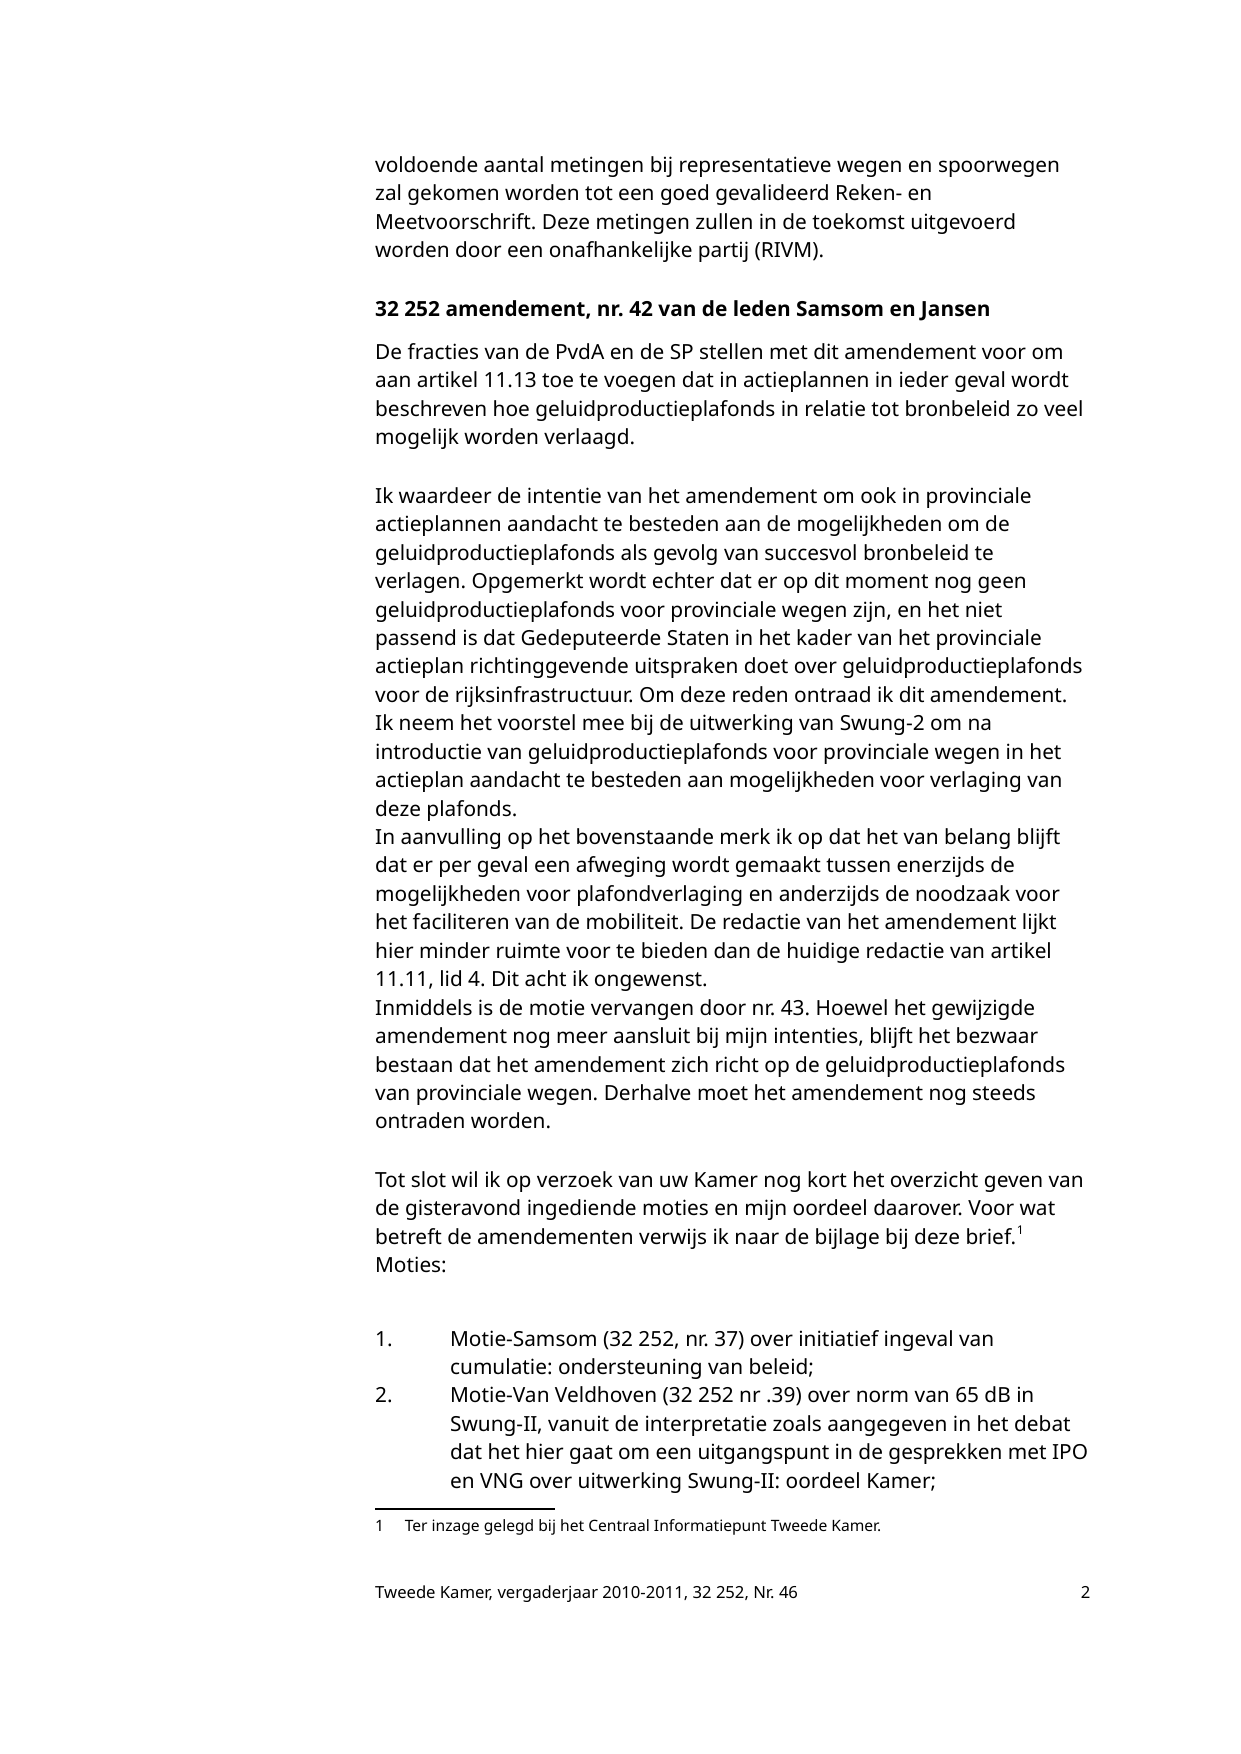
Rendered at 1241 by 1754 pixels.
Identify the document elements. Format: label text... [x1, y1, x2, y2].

list Motie-Van Veldhoven (32 252 nr .39) over norm van 65 dB in Swung-II, vanuit de interpretatie zoals aangegeven in het debat dat het hier gaat om een uitgangspunt in de gesprekken met IPO en VNG over uitwerking Swung-II: oordeel Kamer; [375, 1381, 1090, 1494]
text voldoende aantal metingen bij representatieve wegen en spoorwegen zal gekomen worden tot een goed gevalideerd Reken- en Meetvoorschrift. Deze metingen zullen in de toekomst uitgevoerd worden door een onafhankelijke partij (RIVM). [375, 150, 1090, 264]
text De fracties van de PvdA en de SP stellen met dit amendement voor om aan artikel 11.13 toe te voegen dat in actieplannen in ieder geval wordt beschreven hoe geluidproductieplafonds in relatie tot bronbeleid zo veel mogelijk worden verlaagd. [375, 337, 1090, 451]
text Inmiddels is de motie vervangen door nr. 43. Hoewel het gewijzigde amendement nog meer aansluit bij mijn intenties, blijft het bezwaar bestaan dat het amendement zich richt op de geluidproductieplafonds van provinciale wegen. Derhalve moet het amendement nog steeds ontraden worden. [375, 993, 1090, 1135]
text Tot slot wil ik op verzoek van uw Kamer nog kort het overzicht geven van de gisteravond ingediende moties en mijn oordeel daarover. Voor wat betreft de amendementen verwijs ik naar de bijlage bij deze brief. [375, 1165, 1090, 1250]
text In aanvulling op het bovenstaande merk ik op dat het van belang blijft dat er per geval een afweging wordt gemaakt tussen enerzijds de mogelijkheden voor plafondverlaging en anderzijds de noodzaak voor het faciliteren van de mobiliteit. De redactie van het amendement lijkt hier minder ruimte voor te bieden dan de huidige redactie van artikel 11.11, lid 4. Dit acht ik ongewenst. [375, 822, 1090, 993]
list Motie-Samsom (32 252, nr. 37) over initiatief ingeval van cumulatie: ondersteuning van beleid; [375, 1324, 1090, 1381]
text Ter inzage gelegd bij het Centraal Informatiepunt Tweede Kamer. [375, 1508, 1090, 1536]
text 32 252 amendement, nr. 42 van de leden Samsom en Jansen [375, 294, 1090, 322]
text Ik waardeer de intentie van het amendement om ook in provinciale actieplannen aandacht te besteden aan de mogelijkheden om de geluidproductieplafonds als gevolg van succesvol bronbeleid te verlagen. Opgemerkt wordt echter dat er op dit moment nog geen geluidproductieplafonds voor provinciale wegen zijn, en het niet passend is dat Gedeputeerde Staten in het kader van het provinciale actieplan richtinggevende uitspraken doet over geluidproductieplafonds voor de rijksinfrastructuur. Om deze reden ontraad ik dit amendement. Ik neem het voorstel mee bij de uitwerking van Swung-2 om na introductie van geluidproductieplafonds voor provinciale wegen in het actieplan aandacht te besteden aan mogelijkheden voor verlaging van deze plafonds. [375, 481, 1090, 822]
text Moties: [375, 1250, 1090, 1279]
